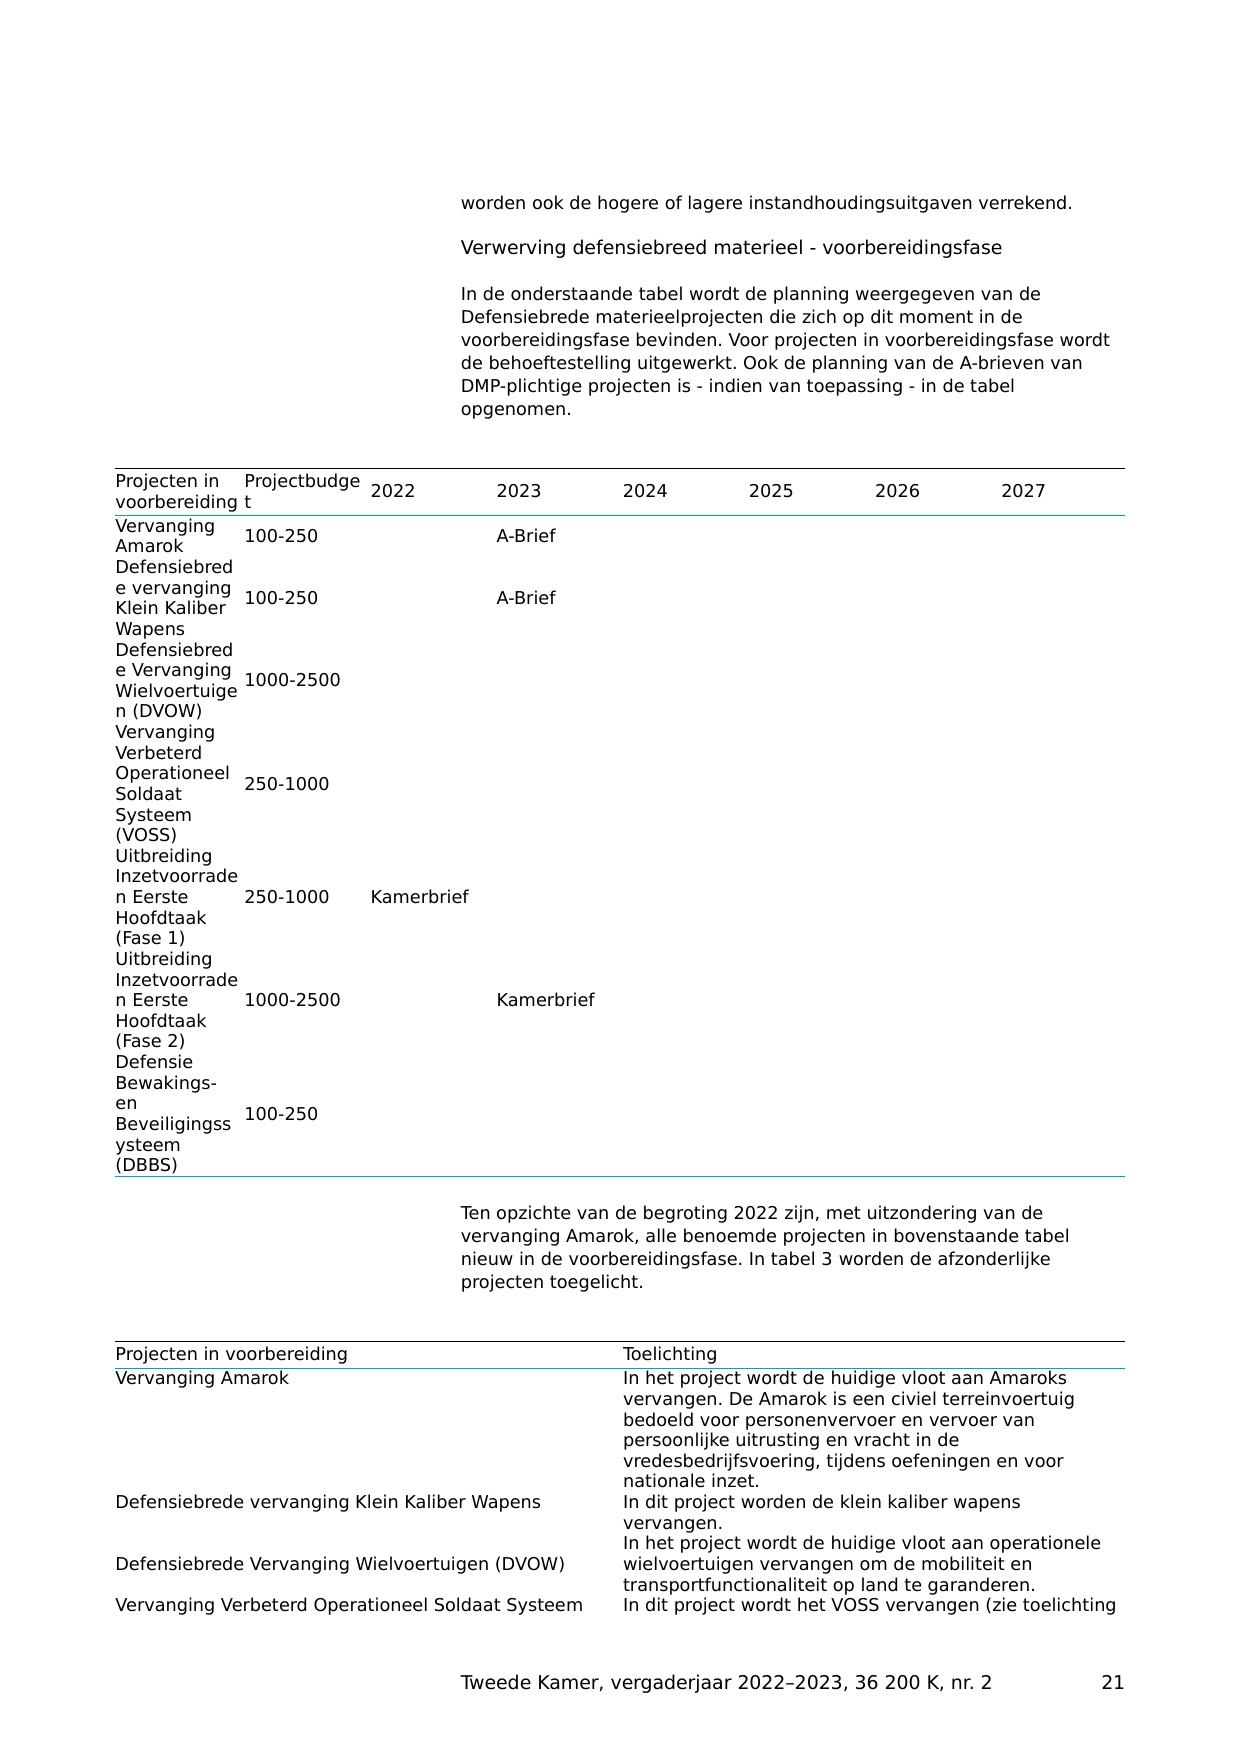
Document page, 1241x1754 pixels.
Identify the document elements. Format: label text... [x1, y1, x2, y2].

table_cell [998, 722, 1125, 846]
table_cell Projectbudget [241, 469, 367, 515]
table_cell Defensiebrede vervanging Klein Kaliber Wapens [115, 557, 241, 639]
table_cell [746, 722, 872, 846]
table_cell 1000-2500 [241, 640, 367, 722]
table_cell [872, 949, 998, 1052]
table_cell Defensie Bewakings- en Beveiligingssysteem (DBBS) [115, 1052, 241, 1176]
table_cell Vervanging Verbeterd Operationeel Soldaat Systeem (VOSS) [115, 722, 241, 846]
table_cell [746, 640, 872, 722]
table_cell Defensiebrede Vervanging Wielvoertuigen (DVOW) [115, 1533, 620, 1595]
title Verwerving defensiebreed materieel - voorbereidingsfase [461, 237, 1125, 258]
table_cell [494, 640, 620, 722]
table_cell [494, 722, 620, 846]
table_cell [998, 557, 1125, 639]
table_cell 2025 [746, 469, 872, 515]
table_cell 1000-2500 [241, 949, 367, 1052]
table_cell Projecten in voorbereiding [115, 469, 241, 515]
table_cell In dit project worden de klein kaliber wapens vervangen. [620, 1492, 1125, 1533]
table_cell 100-250 [241, 1052, 367, 1176]
table_header Tabel 2 Projecten in voorbereidingsfase (in miljoenen euro) [115, 443, 1125, 468]
table_cell 100-250 [241, 516, 367, 557]
table_cell [746, 949, 872, 1052]
table_cell [872, 1052, 998, 1176]
table_cell [872, 516, 998, 557]
table_cell [368, 722, 493, 846]
table_cell [998, 949, 1125, 1052]
table_cell [368, 557, 493, 639]
table_cell [368, 1052, 493, 1176]
table_cell [872, 846, 998, 949]
table_cell A-Brief [494, 557, 620, 639]
table_cell 2023 [494, 469, 620, 515]
table_cell 2022 [368, 469, 493, 515]
table_cell [998, 516, 1125, 557]
table_cell 250-1000 [241, 722, 367, 846]
table_cell 100-250 [241, 557, 367, 639]
table_cell A-Brief [494, 516, 620, 557]
table_cell [746, 557, 872, 639]
table_cell Uitbreiding Inzetvoorraden Eerste Hoofdtaak (Fase 1) [115, 846, 241, 949]
table_cell 2027 [998, 469, 1125, 515]
table_cell Vervanging Amarok [115, 516, 241, 557]
text In de onderstaande tabel wordt de planning weergegeven van de Defensiebrede materieelprojecten die zich op dit moment in de voorbereidingsfase bevinden. Voor projecten in voorbereidingsfase wordt de behoeftestelling uitgewerkt. Ook de planning van de A-brieven van DMP-plichtige projecten is - indien van toepassing - in de tabel opgenomen. [461, 282, 1125, 420]
table_cell [746, 1052, 872, 1176]
table_cell [368, 640, 493, 722]
table_cell In het project wordt de huidige vloot aan Amaroks vervangen. De Amarok is een civiel terreinvoertuig bedoeld voor personenvervoer en vervoer van persoonlijke uitrusting en vracht in de vredesbedrijfsvoering, tijdens oefeningen en voor nationale inzet. [620, 1369, 1125, 1492]
table_cell [620, 640, 746, 722]
table_cell [494, 846, 620, 949]
table_cell [998, 640, 1125, 722]
table_cell Vervanging Amarok [115, 1369, 620, 1492]
table_cell [494, 1052, 620, 1176]
table_cell [872, 722, 998, 846]
table_cell [746, 846, 872, 949]
table_cell In dit project wordt het VOSS vervangen (zie toelichting [620, 1595, 1125, 1616]
table_cell Vervanging Verbeterd Operationeel Soldaat Systeem [115, 1595, 620, 1616]
table_cell [620, 846, 746, 949]
table_cell In het project wordt de huidige vloot aan operationele wielvoertuigen vervangen om de mobiliteit en transportfunctionaliteit op land te garanderen. [620, 1533, 1125, 1595]
table_cell [620, 557, 746, 639]
table_cell [746, 516, 872, 557]
table_cell [368, 949, 493, 1052]
table_cell Defensiebrede Vervanging Wielvoertuigen (DVOW) [115, 640, 241, 722]
table_cell [872, 640, 998, 722]
table_cell 250-1000 [241, 846, 367, 949]
table_cell [620, 516, 746, 557]
table_cell [368, 516, 493, 557]
table_cell [998, 846, 1125, 949]
table_cell 2024 [620, 469, 746, 515]
table_cell [998, 1052, 1125, 1176]
table_cell [872, 557, 998, 639]
table_cell Kamerbrief [368, 846, 493, 949]
table_cell [620, 949, 746, 1052]
table_cell Projecten in voorbereiding [115, 1342, 620, 1368]
table_cell Kamerbrief [494, 949, 620, 1052]
table_cell [620, 1052, 746, 1176]
table_cell Uitbreiding Inzetvoorraden Eerste Hoofdtaak (Fase 2) [115, 949, 241, 1052]
table_cell Toelichting [620, 1342, 1125, 1368]
table_header Tabel 3 Toelichting Projecten in voorbereidingsfase [115, 1316, 1125, 1341]
text Ten opzichte van de begroting 2022 zijn, met uitzondering van de vervanging Amarok, alle benoemde projecten in bovenstaande tabel nieuw in de voorbereidingsfase. In tabel 3 worden de afzonderlijke projecten toegelicht. [461, 1201, 1125, 1293]
table_cell [620, 722, 746, 846]
table_cell 2026 [872, 469, 998, 515]
table_cell Defensiebrede vervanging Klein Kaliber Wapens [115, 1492, 620, 1533]
text worden ook de hogere of lagere instandhoudingsuitgaven verrekend. [461, 191, 1125, 214]
